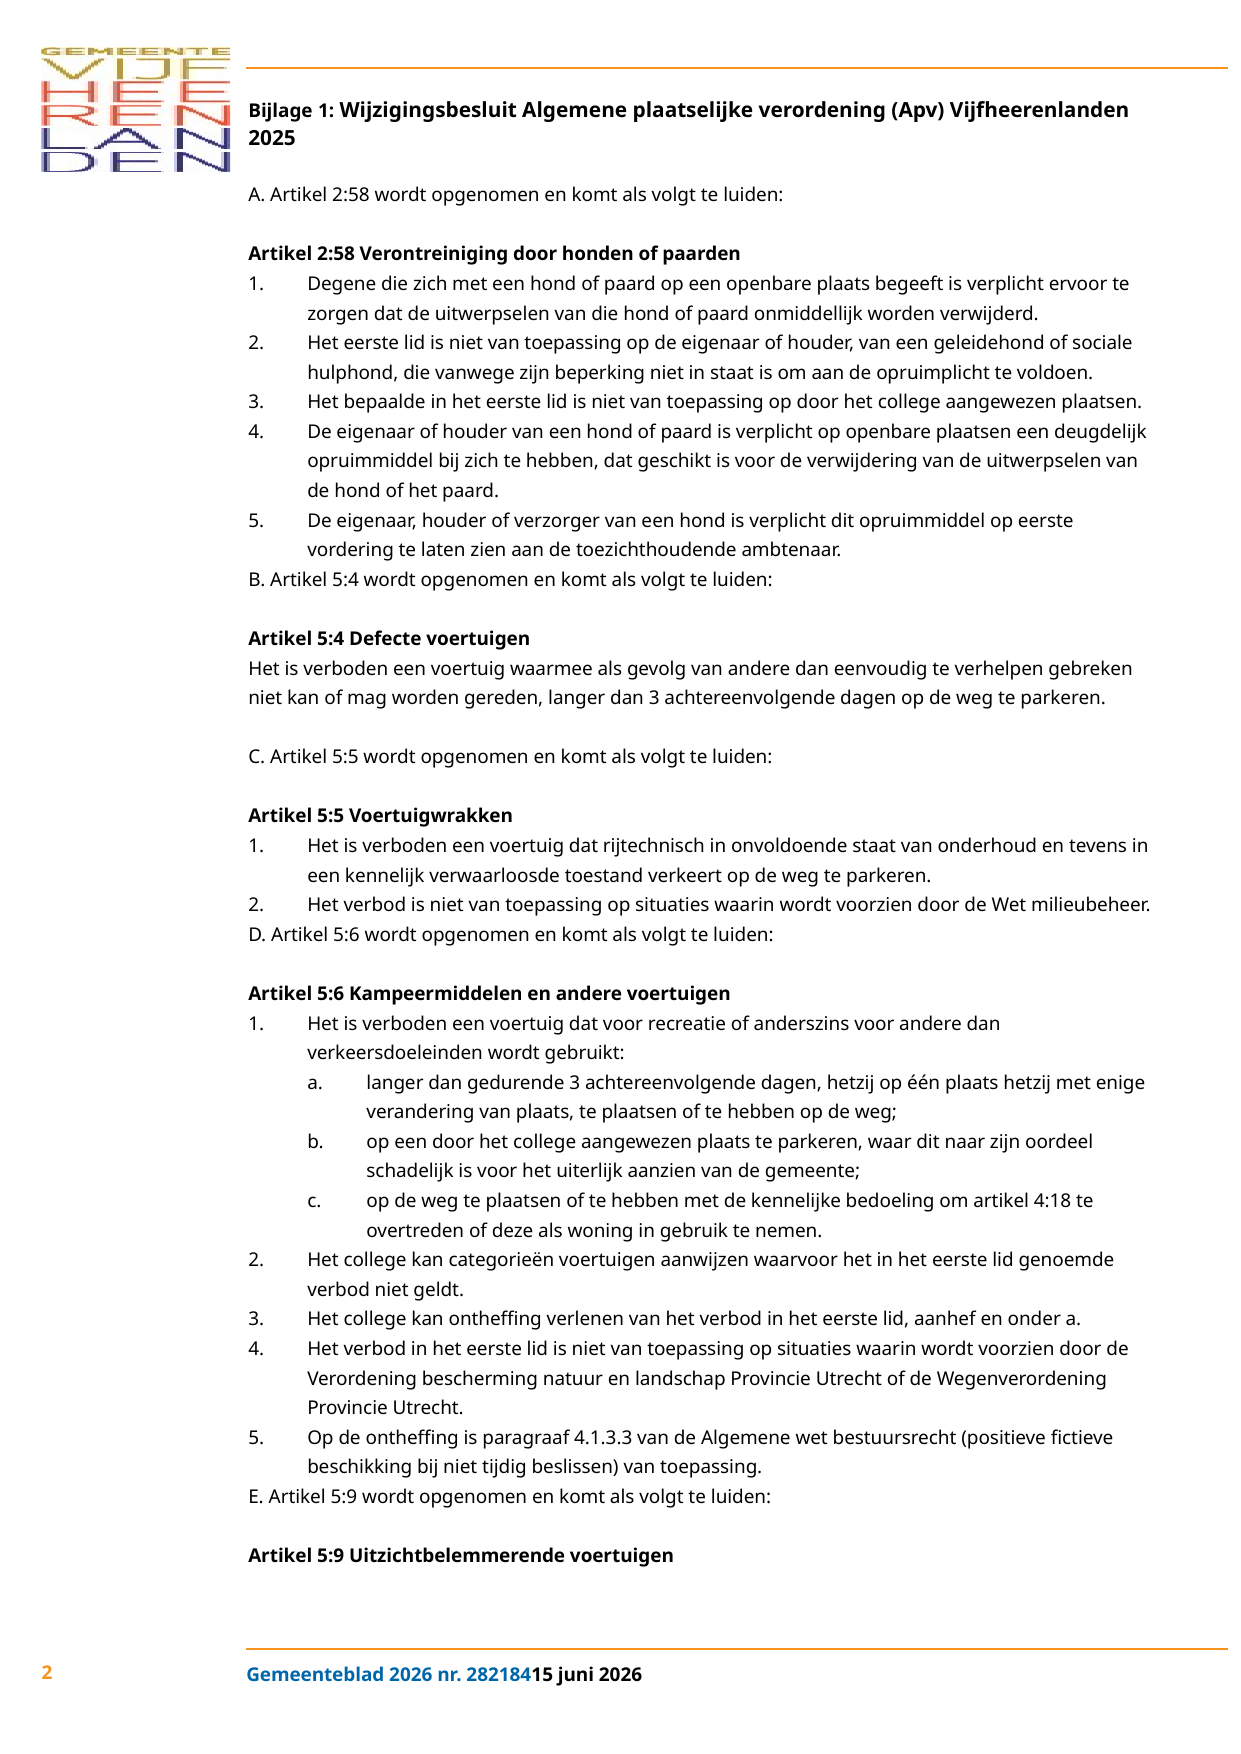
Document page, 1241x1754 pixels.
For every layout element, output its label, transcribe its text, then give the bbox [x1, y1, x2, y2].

list Degene die zich met een hond of paard op een openbare plaats begeeft is verplicht ervoor te zorgen dat de uitwerpselen van die hond of paard onmiddellijk worden verwijderd. [248, 270, 1152, 325]
list op de weg te plaatsen of te hebben met de kennelijke bedoeling om artikel 4:18 te overtreden of deze als woning in gebruik te nemen. [307, 1187, 1152, 1242]
text Het is verboden een voertuig waarmee als gevolg van andere dan eenvoudig te verhelpen gebreken niet kan of mag worden gereden, langer dan 3 achtereenvolgende dagen op de weg te parkeren. [248, 655, 1152, 710]
list langer dan gedurende 3 achtereenvolgende dagen, hetzij op één plaats hetzij met enige verandering van plaats, te plaatsen of te hebben op de weg; [307, 1069, 1152, 1124]
text Artikel 5:9 Uitzichtbelemmerende voertuigen [248, 1542, 1152, 1568]
text E. Artikel 5:9 wordt opgenomen en komt als volgt te luiden: [248, 1483, 1152, 1509]
list Het college kan ontheffing verlenen van het verbod in het eerste lid, aanhef en onder a. [248, 1306, 1152, 1331]
list Het bepaalde in het eerste lid is niet van toepassing op door het college aangewezen plaatsen. [248, 388, 1152, 414]
list Het is verboden een voertuig dat voor recreatie of anderszins voor andere dan verkeersdoeleinden wordt gebruikt: [248, 1010, 1152, 1065]
text Bijlage 1: Wijzigingsbesluit Algemene plaatselijke verordening (Apv) Vijfheerenlanden 2025 [248, 95, 1152, 152]
text C. Artikel 5:5 wordt opgenomen en komt als volgt te luiden: [248, 743, 1152, 769]
list op een door het college aangewezen plaats te parkeren, waar dit naar zijn oordeel schadelijk is voor het uiterlijk aanzien van de gemeente; [307, 1128, 1152, 1183]
text D. Artikel 5:6 wordt opgenomen en komt als volgt te luiden: [248, 921, 1152, 947]
picture [41, 47, 231, 172]
text Artikel 5:5 Voertuigwrakken [248, 803, 1152, 828]
text A. Artikel 2:58 wordt opgenomen en komt als volgt te luiden: [248, 181, 1152, 207]
list De eigenaar, houder of verzorger van een hond is verplicht dit opruimmiddel op eerste vordering te laten zien aan de toezichthoudende ambtenaar. [248, 507, 1152, 562]
list Het is verboden een voertuig dat rijtechnisch in onvoldoende staat van onderhoud en tevens in een kennelijk verwaarloosde toestand verkeert op de weg te parkeren. [248, 832, 1152, 887]
list De eigenaar of houder van een hond of paard is verplicht op openbare plaatsen een deugdelijk opruimmiddel bij zich te hebben, dat geschikt is voor de verwijdering van de uitwerpselen van de hond of het paard. [248, 418, 1152, 503]
list Het college kan categorieën voertuigen aanwijzen waarvoor het in het eerste lid genoemde verbod niet geldt. [248, 1246, 1152, 1302]
list Het verbod in het eerste lid is niet van toepassing op situaties waarin wordt voorzien door de Verordening bescherming natuur en landschap Provincie Utrecht of de Wegenverordening Provincie Utrecht. [248, 1335, 1152, 1420]
text B. Artikel 5:4 wordt opgenomen en komt als volgt te luiden: [248, 566, 1152, 592]
list Het eerste lid is niet van toepassing op de eigenaar of houder, van een geleidehond of sociale hulphond, die vanwege zijn beperking niet in staat is om aan de opruimplicht te voldoen. [248, 329, 1152, 384]
text Artikel 5:6 Kampeermiddelen en andere voertuigen [248, 980, 1152, 1006]
text Artikel 2:58 Verontreiniging door honden of paarden [248, 241, 1152, 266]
list Het verbod is niet van toepassing op situaties waarin wordt voorzien door de Wet milieubeheer. [248, 891, 1152, 917]
text Artikel 5:4 Defecte voertuigen [248, 625, 1152, 651]
list Op de ontheffing is paragraaf 4.1.3.3 van de Algemene wet bestuursrecht (positieve fictieve beschikking bij niet tijdig beslissen) van toepassing. [248, 1424, 1152, 1479]
